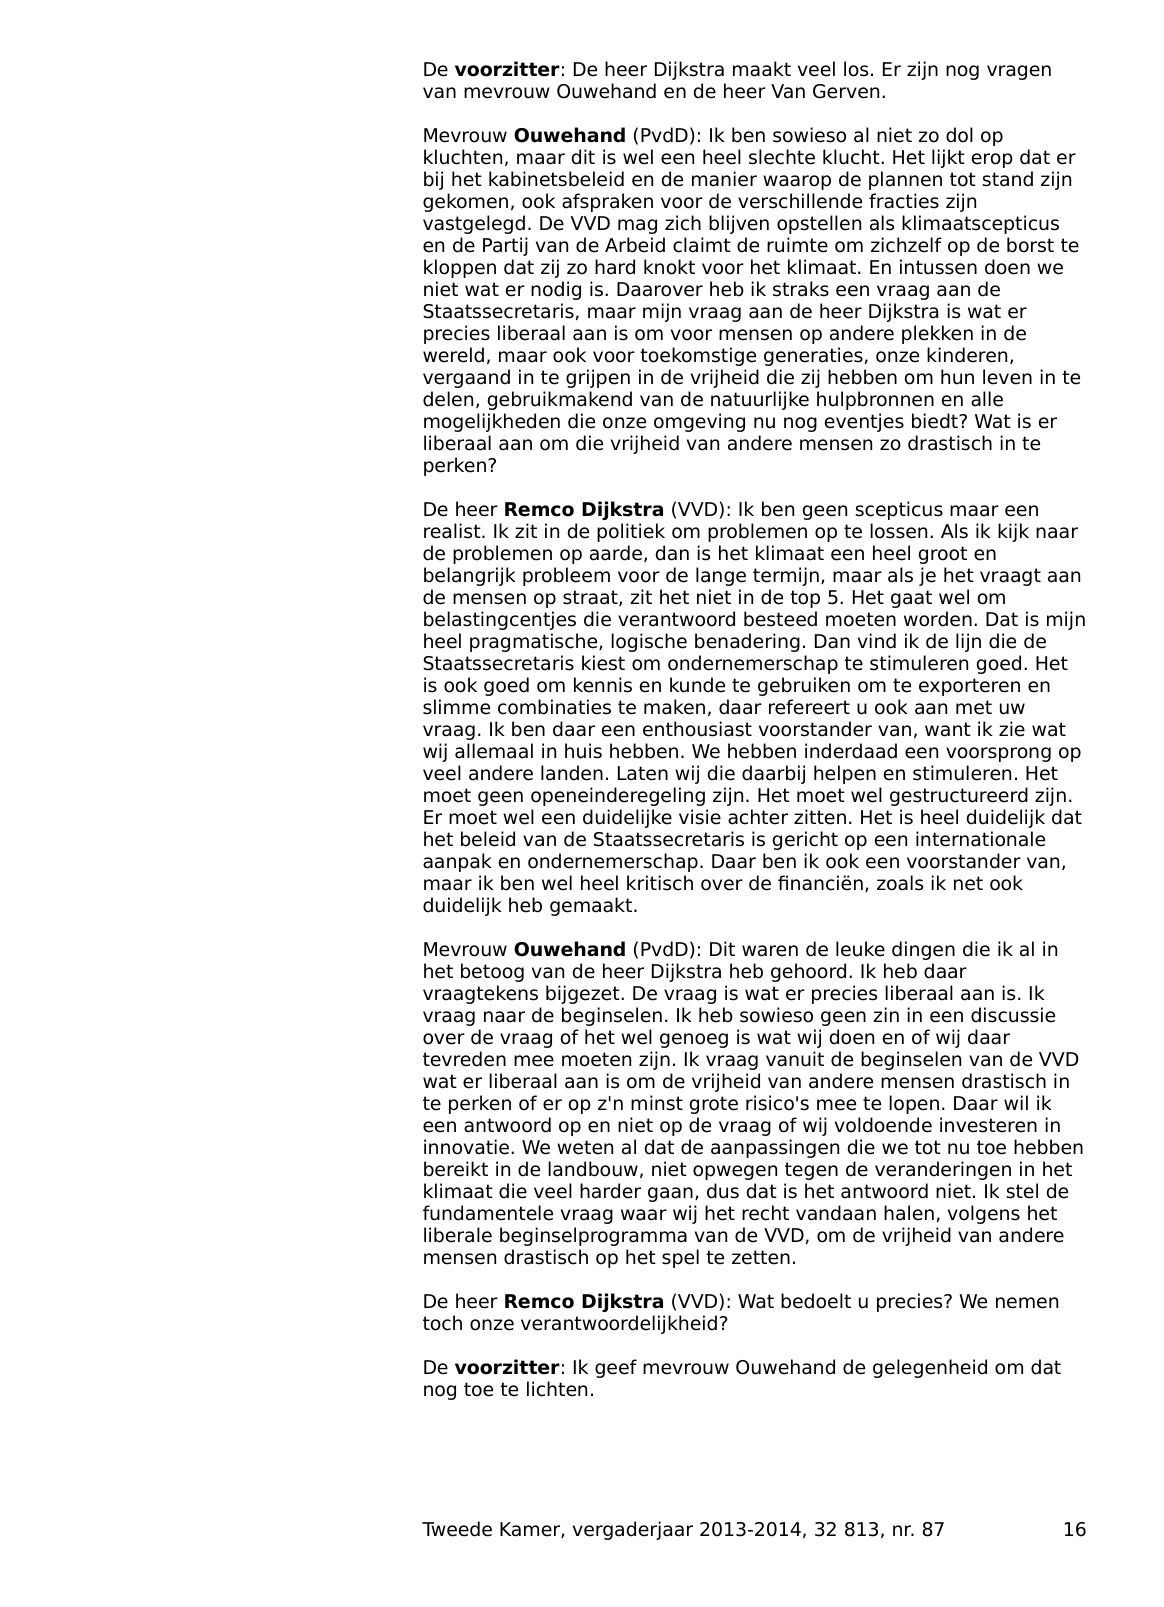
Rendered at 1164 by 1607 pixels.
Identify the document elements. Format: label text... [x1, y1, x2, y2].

text De voorzitter: Ik geef mevrouw Ouwehand de gelegenheid om dat nog toe te lichten. [422, 1357, 1087, 1401]
text Mevrouw Ouwehand (PvdD): Ik ben sowieso al niet zo dol op kluchten, maar dit is wel een heel slechte klucht. Het lijkt erop dat er bij het kabinetsbeleid en de manier waarop de plannen tot stand zijn gekomen, ook afspraken voor de verschillende fracties zijn vastgelegd. De VVD mag zich blijven opstellen als klimaatscepticus en de Partij van de Arbeid claimt de ruimte om zichzelf op de borst te kloppen dat zij zo hard knokt voor het klimaat. En intussen doen we niet wat er nodig is. Daarover heb ik straks een vraag aan de Staatssecretaris, maar mijn vraag aan de heer Dijkstra is wat er precies liberaal aan is om voor mensen op andere plekken in de wereld, maar ook voor toekomstige generaties, onze kinderen, vergaand in te grijpen in de vrijheid die zij hebben om hun leven in te delen, gebruikmakend van de natuurlijke hulpbronnen en alle mogelijkheden die onze omgeving nu nog eventjes biedt? Wat is er liberaal aan om die vrijheid van andere mensen zo drastisch in te perken? [422, 125, 1087, 477]
text De heer Remco Dijkstra (VVD): Wat bedoelt u precies? We nemen toch onze verantwoordelijkheid? [422, 1291, 1087, 1335]
text Mevrouw Ouwehand (PvdD): Dit waren de leuke dingen die ik al in het betoog van de heer Dijkstra heb gehoord. Ik heb daar vraagtekens bijgezet. De vraag is wat er precies liberaal aan is. Ik vraag naar de beginselen. Ik heb sowieso geen zin in een discussie over de vraag of het wel genoeg is wat wij doen en of wij daar tevreden mee moeten zijn. Ik vraag vanuit de beginselen van de VVD wat er liberaal aan is om de vrijheid van andere mensen drastisch in te perken of er op z'n minst grote risico's mee te lopen. Daar wil ik een antwoord op en niet op de vraag of wij voldoende investeren in innovatie. We weten al dat de aanpassingen die we tot nu toe hebben bereikt in de landbouw, niet opwegen tegen de veranderingen in het klimaat die veel harder gaan, dus dat is het antwoord niet. Ik stel de fundamentele vraag waar wij het recht vandaan halen, volgens het liberale beginselprogramma van de VVD, om de vrijheid van andere mensen drastisch op het spel te zetten. [422, 939, 1087, 1268]
text De heer Remco Dijkstra (VVD): Ik ben geen scepticus maar een realist. Ik zit in de politiek om problemen op te lossen. Als ik kijk naar de problemen op aarde, dan is het klimaat een heel groot en belangrijk probleem voor de lange termijn, maar als je het vraagt aan de mensen op straat, zit het niet in de top 5. Het gaat wel om belastingcentjes die verantwoord besteed moeten worden. Dat is mijn heel pragmatische, logische benadering. Dan vind ik de lijn die de Staatssecretaris kiest om ondernemerschap te stimuleren goed. Het is ook goed om kennis en kunde te gebruiken om te exporteren en slimme combinaties te maken, daar refereert u ook aan met uw vraag. Ik ben daar een enthousiast voorstander van, want ik zie wat wij allemaal in huis hebben. We hebben inderdaad een voorsprong op veel andere landen. Laten wij die daarbij helpen en stimuleren. Het moet geen openeinderegeling zijn. Het moet wel gestructureerd zijn. Er moet wel een duidelijke visie achter zitten. Het is heel duidelijk dat het beleid van de Staatssecretaris is gericht op een internationale aanpak en ondernemerschap. Daar ben ik ook een voorstander van, maar ik ben wel heel kritisch over de financiën, zoals ik net ook duidelijk heb gemaakt. [422, 499, 1087, 917]
text De voorzitter: De heer Dijkstra maakt veel los. Er zijn nog vragen van mevrouw Ouwehand en de heer Van Gerven. [422, 59, 1087, 103]
